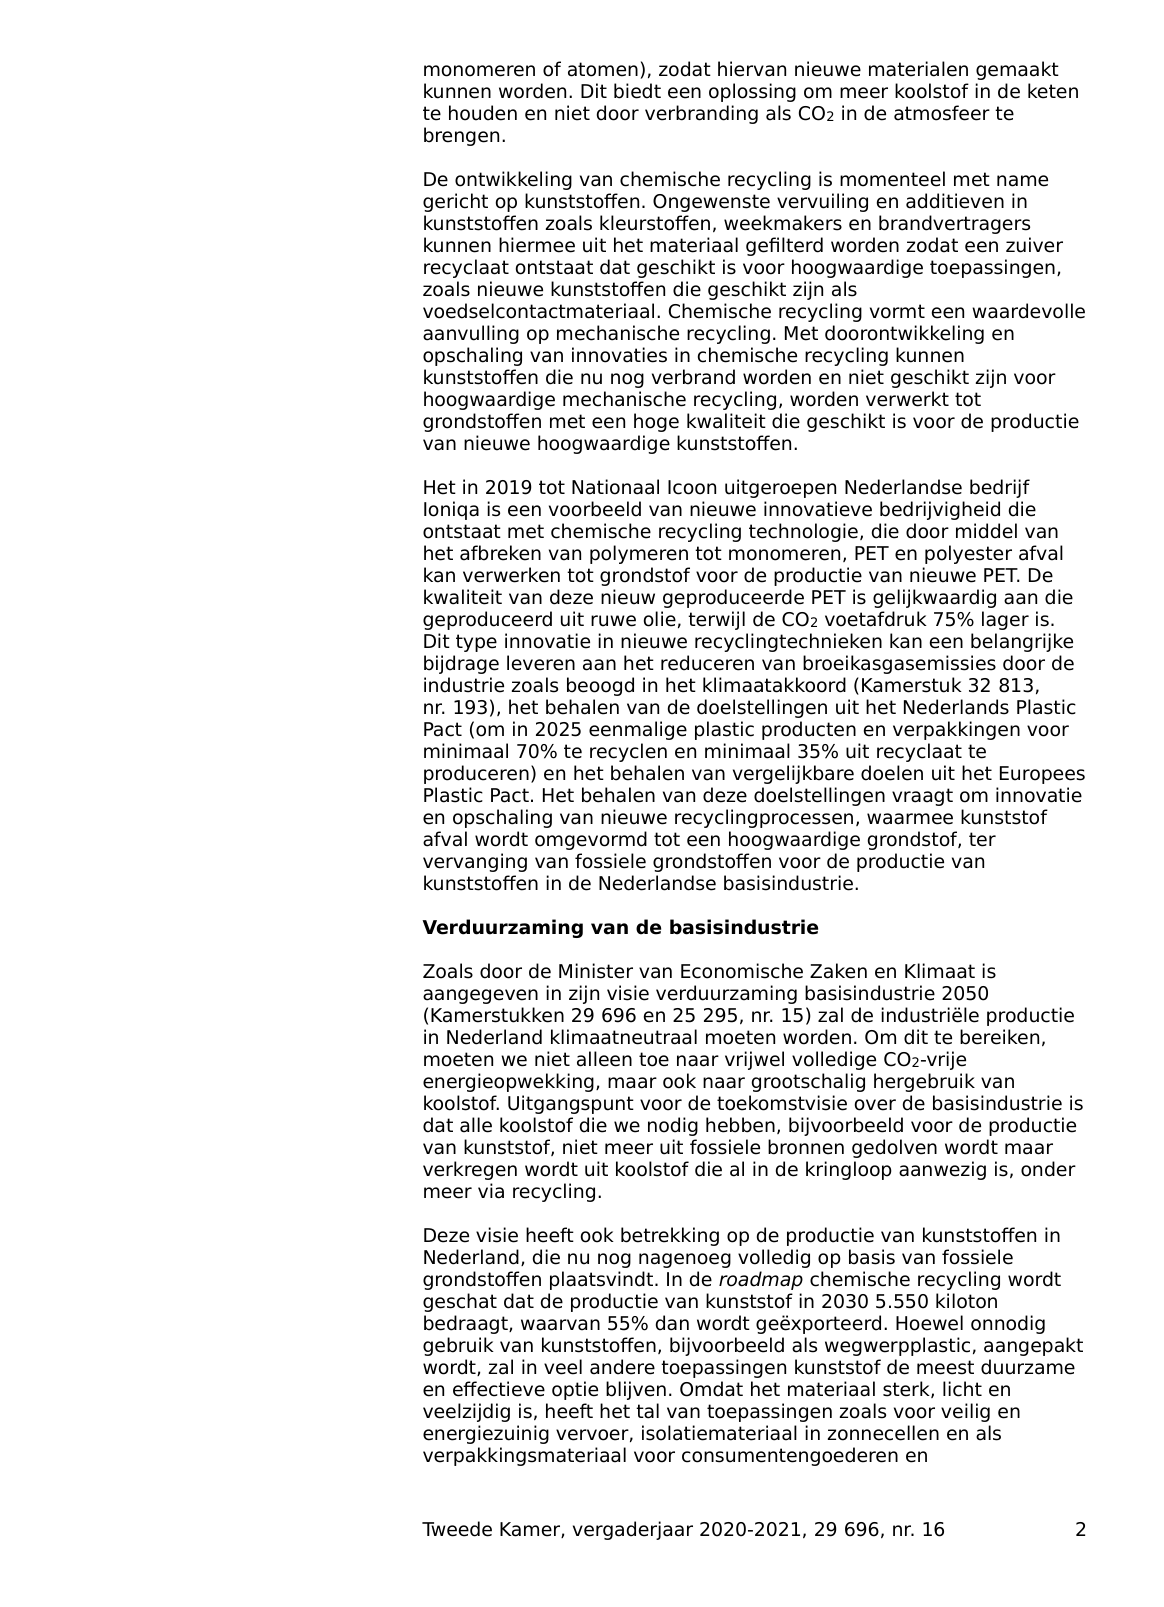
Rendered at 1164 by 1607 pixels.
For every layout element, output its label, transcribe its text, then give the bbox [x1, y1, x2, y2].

text Zoals door de Minister van Economische Zaken en Klimaat is aangegeven in zijn visie verduurzaming basisindustrie 2050 (Kamerstukken 29 696 en 25 295, nr. 15) zal de industriële productie in Nederland klimaatneutraal moeten worden. Om dit te bereiken, moeten we niet alleen toe naar vrijwel volledige CO2-vrije energieopwekking, maar ook naar grootschalig hergebruik van koolstof. Uitgangspunt voor de toekomstvisie over de basisindustrie is dat alle koolstof die we nodig hebben, bijvoorbeeld voor de productie van kunststof, niet meer uit fossiele bronnen gedolven wordt maar verkregen wordt uit koolstof die al in de kringloop aanwezig is, onder meer via recycling. [422, 961, 1087, 1203]
text Deze visie heeft ook betrekking op de productie van kunststoffen in Nederland, die nu nog nagenoeg volledig op basis van fossiele grondstoffen plaatsvindt. In de roadmap chemische recycling wordt geschat dat de productie van kunststof in 2030 5.550 kiloton bedraagt, waarvan 55% dan wordt geëxporteerd. Hoewel onnodig gebruik van kunststoffen, bijvoorbeeld als wegwerpplastic, aangepakt wordt, zal in veel andere toepassingen kunststof de meest duurzame en effectieve optie blijven. Omdat het materiaal sterk, licht en veelzijdig is, heeft het tal van toepassingen zoals voor veilig en energiezuinig vervoer, isolatiemateriaal in zonnecellen en als verpakkingsmateriaal voor consumentengoederen en [422, 1225, 1087, 1467]
text Het in 2019 tot Nationaal Icoon uitgeroepen Nederlandse bedrijf Ioniqa is een voorbeeld van nieuwe innovatieve bedrijvigheid die ontstaat met chemische recycling technologie, die door middel van het afbreken van polymeren tot monomeren, PET en polyester afval kan verwerken tot grondstof voor de productie van nieuwe PET. De kwaliteit van deze nieuw geproduceerde PET is gelijkwaardig aan die geproduceerd uit ruwe olie, terwijl de CO2 voetafdruk 75% lager is. Dit type innovatie in nieuwe recyclingtechnieken kan een belangrijke bijdrage leveren aan het reduceren van broeikasgasemissies door de industrie zoals beoogd in het klimaatakkoord (Kamerstuk 32 813, nr. 193), het behalen van de doelstellingen uit het Nederlands Plastic Pact (om in 2025 eenmalige plastic producten en verpakkingen voor minimaal 70% te recyclen en minimaal 35% uit recyclaat te produceren) en het behalen van vergelijkbare doelen uit het Europees Plastic Pact. Het behalen van deze doelstellingen vraagt om innovatie en opschaling van nieuwe recyclingprocessen, waarmee kunststof afval wordt omgevormd tot een hoogwaardige grondstof, ter vervanging van fossiele grondstoffen voor de productie van kunststoffen in de Nederlandse basisindustrie. [422, 477, 1087, 895]
text De ontwikkeling van chemische recycling is momenteel met name gericht op kunststoffen. Ongewenste vervuiling en additieven in kunststoffen zoals kleurstoffen, weekmakers en brandvertragers kunnen hiermee uit het materiaal gefilterd worden zodat een zuiver recyclaat ontstaat dat geschikt is voor hoogwaardige toepassingen, zoals nieuwe kunststoffen die geschikt zijn als voedselcontactmateriaal. Chemische recycling vormt een waardevolle aanvulling op mechanische recycling. Met doorontwikkeling en opschaling van innovaties in chemische recycling kunnen kunststoffen die nu nog verbrand worden en niet geschikt zijn voor hoogwaardige mechanische recycling, worden verwerkt tot grondstoffen met een hoge kwaliteit die geschikt is voor de productie van nieuwe hoogwaardige kunststoffen. [422, 169, 1087, 455]
subtitle Verduurzaming van de basisindustrie [422, 917, 1087, 939]
text monomeren of atomen), zodat hiervan nieuwe materialen gemaakt kunnen worden. Dit biedt een oplossing om meer koolstof in de keten te houden en niet door verbranding als CO2 in de atmosfeer te brengen. [422, 59, 1087, 147]
